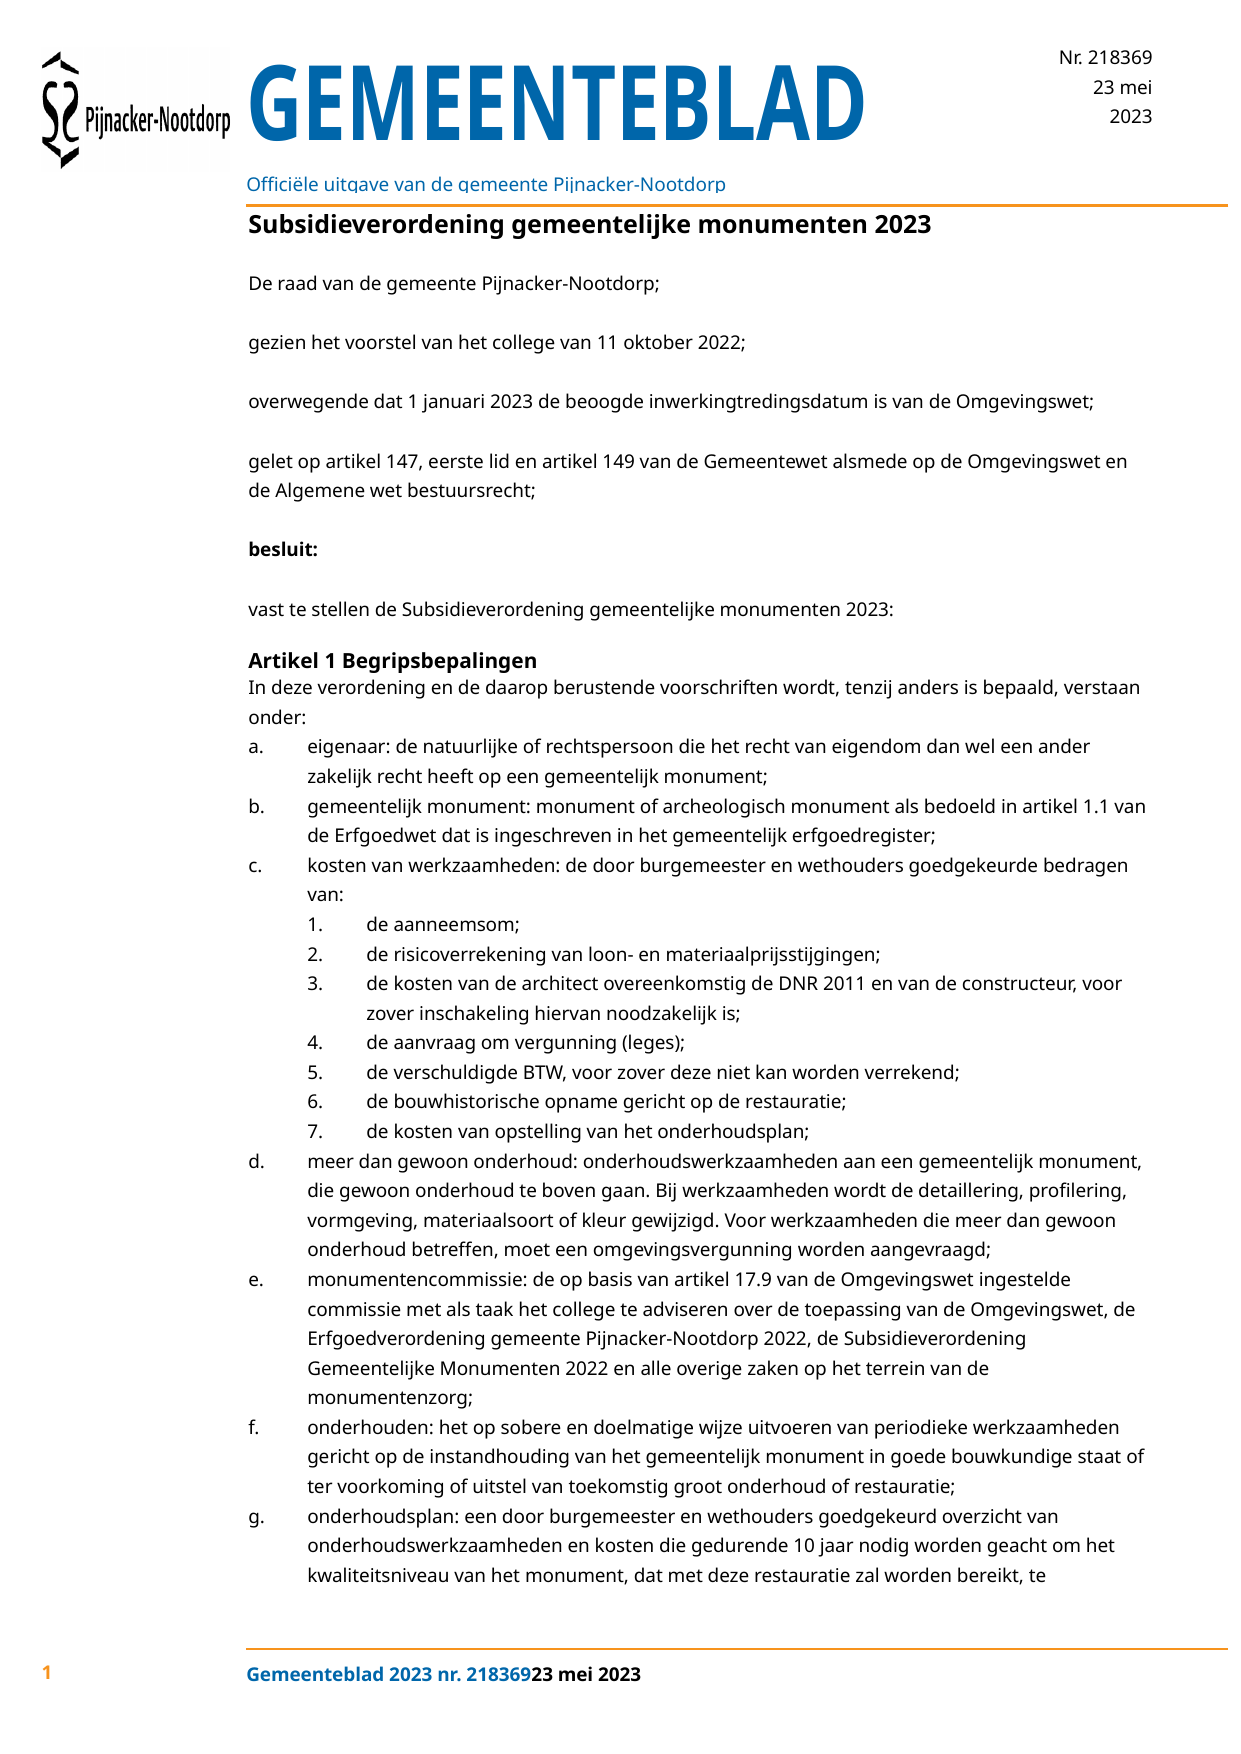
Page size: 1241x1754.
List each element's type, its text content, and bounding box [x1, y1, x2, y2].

text Artikel 1 Begripsbepalingen [248, 646, 1152, 674]
list de aanvraag om vergunning (leges); [307, 1029, 1152, 1055]
list de risicoverrekening van loon- en materiaalprijsstijgingen; [307, 941, 1152, 967]
list de kosten van de architect overeenkomstig de DNR 2011 en van de constructeur, voor zover inschakeling hiervan noodzakelijk is; [307, 970, 1152, 1026]
list de kosten van opstelling van het onderhoudsplan; [307, 1118, 1152, 1144]
list meer dan gewoon onderhoud: onderhoudswerkzaamheden aan een gemeentelijk monument, die gewoon onderhoud te boven gaan. Bij werkzaamheden wordt de detaillering, profilering, vormgeving, materiaalsoort of kleur gewijzigd. Voor werkzaamheden die meer dan gewoon onderhoud betreffen, moet een omgevingsvergunning worden aangevraagd; [248, 1148, 1152, 1262]
text De raad van de gemeente Pijnacker-Nootdorp; [248, 270, 1152, 296]
list eigenaar: de natuurlijke of rechtspersoon die het recht van eigendom dan wel een ander zakelijk recht heeft op een gemeentelijk monument; [248, 734, 1152, 789]
text Subsidieverordening gemeentelijke monumenten 2023 [248, 207, 1152, 241]
text besluit: [248, 537, 1152, 562]
text gezien het voorstel van het college van 11 oktober 2022; [248, 329, 1152, 355]
list monumentencommissie: de op basis van artikel 17.9 van de Omgevingswet ingestelde commissie met als taak het college te adviseren over de toepassing van de Omgevingswet, de Erfgoedverordening gemeente Pijnacker-Nootdorp 2022, de Subsidieverordening Gemeentelijke Monumenten 2022 en alle overige zaken op het terrein van de monumentenzorg; [248, 1266, 1152, 1410]
text In deze verordening en de daarop berustende voorschriften wordt, tenzij anders is bepaald, verstaan onder: [248, 674, 1152, 730]
text overwegende dat 1 januari 2023 de beoogde inwerkingtredingsdatum is van de Omgevingswet; [248, 389, 1152, 414]
list onderhoudsplan: een door burgemeester en wethouders goedgekeurd overzicht van onderhoudswerkzaamheden en kosten die gedurende 10 jaar nodig worden geacht om het kwaliteitsniveau van het monument, dat met deze restauratie zal worden bereikt, te [248, 1503, 1152, 1588]
list de verschuldigde BTW, voor zover deze niet kan worden verrekend; [307, 1059, 1152, 1085]
text gelet op artikel 147, eerste lid en artikel 149 van de Gemeentewet alsmede op de Omgevingswet en de Algemene wet bestuursrecht; [248, 448, 1152, 503]
list onderhouden: het op sobere en doelmatige wijze uitvoeren van periodieke werkzaamheden gericht op de instandhouding van het gemeentelijk monument in goede bouwkundige staat of ter voorkoming of uitstel van toekomstig groot onderhoud of restauratie; [248, 1414, 1152, 1499]
picture [41, 47, 231, 172]
list kosten van werkzaamheden: de door burgemeester en wethouders goedgekeurde bedragen van: [248, 852, 1152, 907]
list de aanneemsom; [307, 911, 1152, 937]
text vast te stellen de Subsidieverordening gemeentelijke monumenten 2023: [248, 596, 1152, 621]
list de bouwhistorische opname gericht op de restauratie; [307, 1089, 1152, 1114]
list gemeentelijk monument: monument of archeologisch monument als bedoeld in artikel 1.1 van de Erfgoedwet dat is ingeschreven in het gemeentelijk erfgoedregister; [248, 793, 1152, 848]
